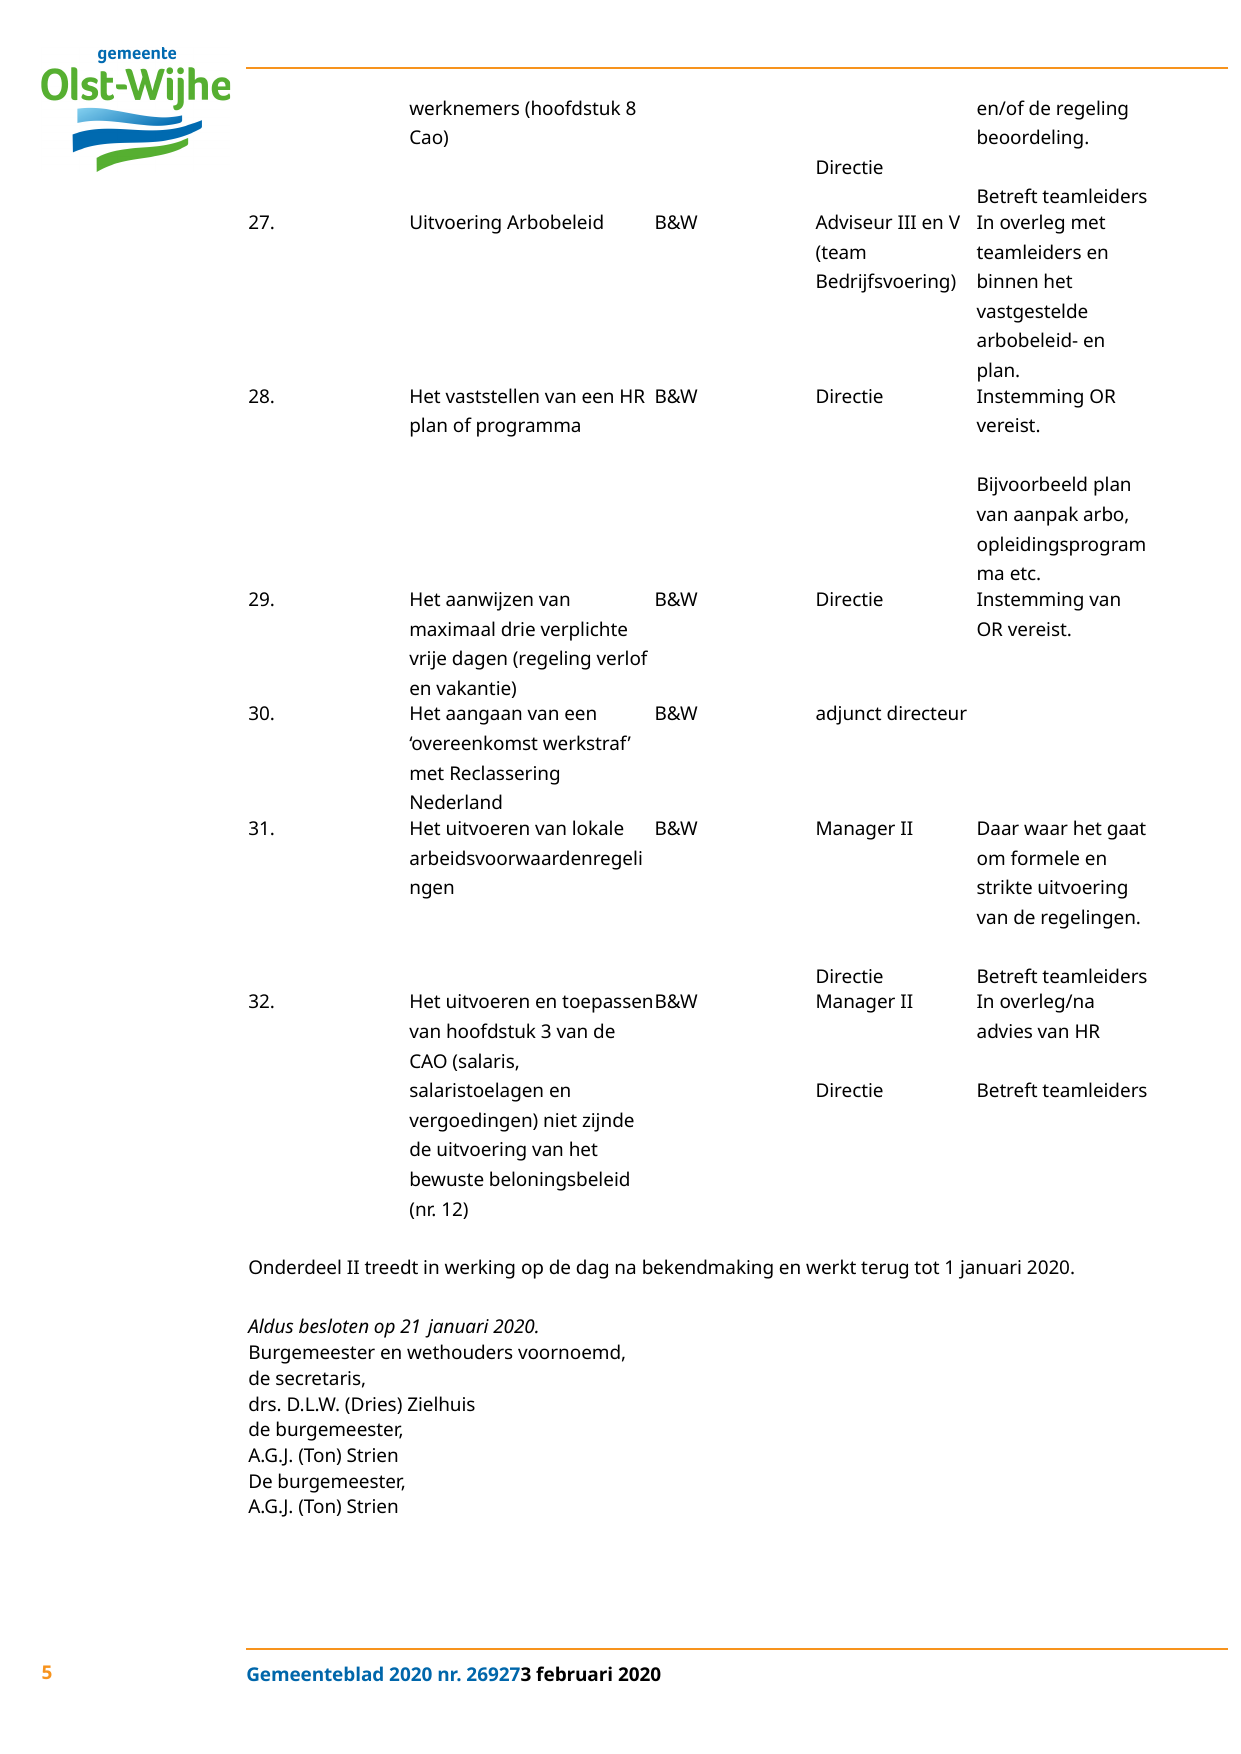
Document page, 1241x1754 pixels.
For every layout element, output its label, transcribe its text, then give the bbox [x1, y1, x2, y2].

table_cell 27. [248, 209, 409, 383]
table_cell Het vaststellen van een HR plan of programma [409, 383, 654, 586]
table_cell Uitvoering Arbobeleid [409, 209, 654, 383]
table_cell In overleg/na advies van HR Betreft teamleiders [976, 989, 1152, 1222]
text Aldus besloten op 21 januari 2020. [248, 1313, 1152, 1339]
table_cell Adviseur III en V (team Bedrijfsvoering) [815, 209, 976, 383]
picture [41, 47, 231, 172]
table_cell [248, 95, 409, 209]
table_cell Manager II Directie [815, 989, 976, 1222]
table_cell Het uitvoeren van lokale arbeidsvoorwaardenregelingen [409, 815, 654, 989]
table_cell B&W [654, 209, 815, 383]
text A.G.J. (Ton) Strien [248, 1494, 1152, 1519]
table_cell adjunct directeur [815, 701, 976, 815]
table_cell 31. [248, 815, 409, 989]
table_cell werknemers (hoofdstuk 8 Cao) [409, 95, 654, 209]
text De burgemeester, [248, 1468, 1152, 1494]
text de secretaris, [248, 1365, 1152, 1391]
table_cell Directie [815, 586, 976, 701]
table_cell B&W [654, 586, 815, 701]
text Burgemeester en wethouders voornoemd, [248, 1339, 1152, 1365]
table_cell Daar waar het gaat om formele en strikte uitvoering van de regelingen. Betreft teamleiders [976, 815, 1152, 989]
text drs. D.L.W. (Dries) Zielhuis [248, 1391, 1152, 1416]
table_cell Het aanwijzen van maximaal drie verplichte vrije dagen (regeling verlof en vakantie) [409, 586, 654, 701]
table_cell en/of de regeling beoordeling. Betreft teamleiders [976, 95, 1152, 209]
table_cell 28. [248, 383, 409, 586]
table_cell Directie [815, 383, 976, 586]
table_cell Directie [815, 95, 976, 209]
table_cell 29. [248, 586, 409, 701]
table_cell Het uitvoeren en toepassen van hoofdstuk 3 van de CAO (salaris, salaristoelagen en vergoedingen) niet zijnde de uitvoering van het bewuste beloningsbeleid (nr. 12) [409, 989, 654, 1222]
table_cell Het aangaan van een ‘overeenkomst werkstraf’ met Reclassering Nederland [409, 701, 654, 815]
text A.G.J. (Ton) Strien [248, 1442, 1152, 1468]
table_cell B&W [654, 701, 815, 815]
table_cell Instemming OR vereist. Bijvoorbeeld plan van aanpak arbo, opleidingsprogramma etc. [976, 383, 1152, 586]
table_cell B&W [654, 383, 815, 586]
table_cell B&W [654, 989, 815, 1222]
table_cell Instemming van OR vereist. [976, 586, 1152, 701]
table_cell 32. [248, 989, 409, 1222]
table_cell [654, 95, 815, 209]
text Onderdeel II treedt in werking op de dag na bekendmaking en werkt terug tot 1 januari 2020. [248, 1254, 1152, 1280]
text de burgemeester, [248, 1416, 1152, 1442]
table_cell 30. [248, 701, 409, 815]
table_cell Manager II Directie [815, 815, 976, 989]
table_cell In overleg met teamleiders en binnen het vastgestelde arbobeleid- en plan. [976, 209, 1152, 383]
table_cell [976, 701, 1152, 815]
table_cell B&W [654, 815, 815, 989]
